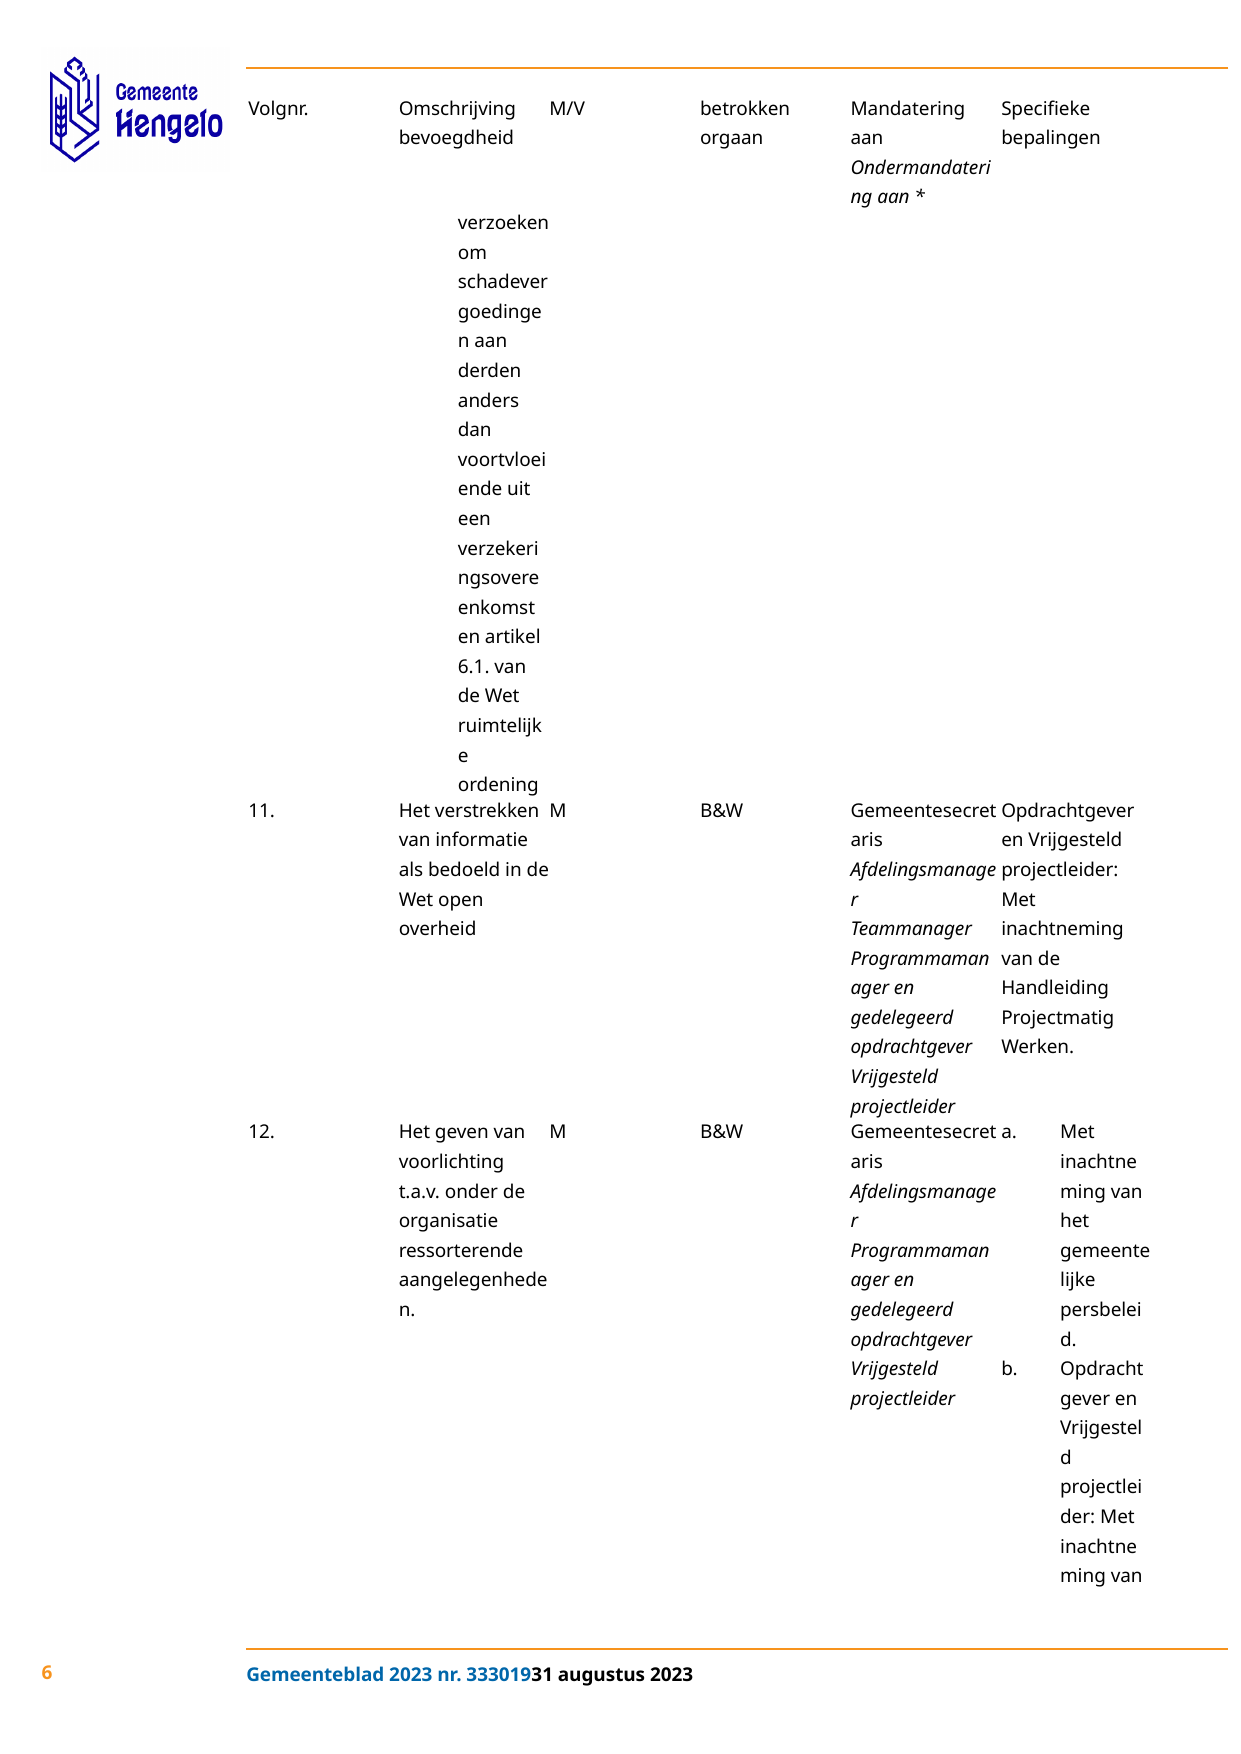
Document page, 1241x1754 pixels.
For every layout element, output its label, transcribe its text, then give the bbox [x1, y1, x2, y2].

table_cell [700, 209, 850, 797]
table_cell [1001, 209, 1152, 797]
table_cell 11. [248, 797, 398, 1119]
table_header Volgnr. [248, 95, 398, 209]
table_header Specifieke bepalingen [1001, 95, 1152, 209]
table_header Mandatering aan Ondermandatering aan * [850, 95, 1001, 209]
table_cell [549, 209, 700, 797]
table_cell B&W [700, 1119, 850, 1588]
table_cell M [549, 1119, 700, 1588]
table_header M/V [549, 95, 700, 209]
table_cell B&W [700, 797, 850, 1119]
table_cell 12. [248, 1119, 398, 1588]
table_cell Gemeentesecretaris Afdelingsmanager Programmamanager en gedelegeerd opdrachtgever Vrijgesteld projectleider [850, 1119, 1001, 1588]
table_header Omschrijving bevoegdheid [399, 95, 549, 209]
table_cell Met inachtneming van het gemeentelijke persbeleid. Opdrachtgever en Vrijgesteld projectleider: Met inachtneming van [1001, 1119, 1152, 1588]
table_cell Gemeentesecretaris Afdelingsmanager Teammanager Programmamanager en gedelegeerd opdrachtgever Vrijgesteld projectleider [850, 797, 1001, 1119]
table_cell Het geven van voorlichting t.a.v. onder de organisatie ressorterende aangelegenheden. [399, 1119, 549, 1588]
table_cell [850, 209, 1001, 797]
table_cell [248, 209, 398, 797]
picture [41, 47, 231, 172]
table_cell Opdrachtgever en Vrijgesteld projectleider: Met inachtneming van de Handleiding Projectmatig Werken. [1001, 797, 1152, 1119]
table_cell Het verstrekken van informatie als bedoeld in de Wet open overheid [399, 797, 549, 1119]
table_header betrokken orgaan [700, 95, 850, 209]
table_cell verzoeken om schadevergoedingen aan derden anders dan voortvloeiende uit een verzekeringsovereenkomst en artikel 6.1. van de Wet ruimtelijke ordening [399, 209, 549, 797]
table_cell M [549, 797, 700, 1119]
